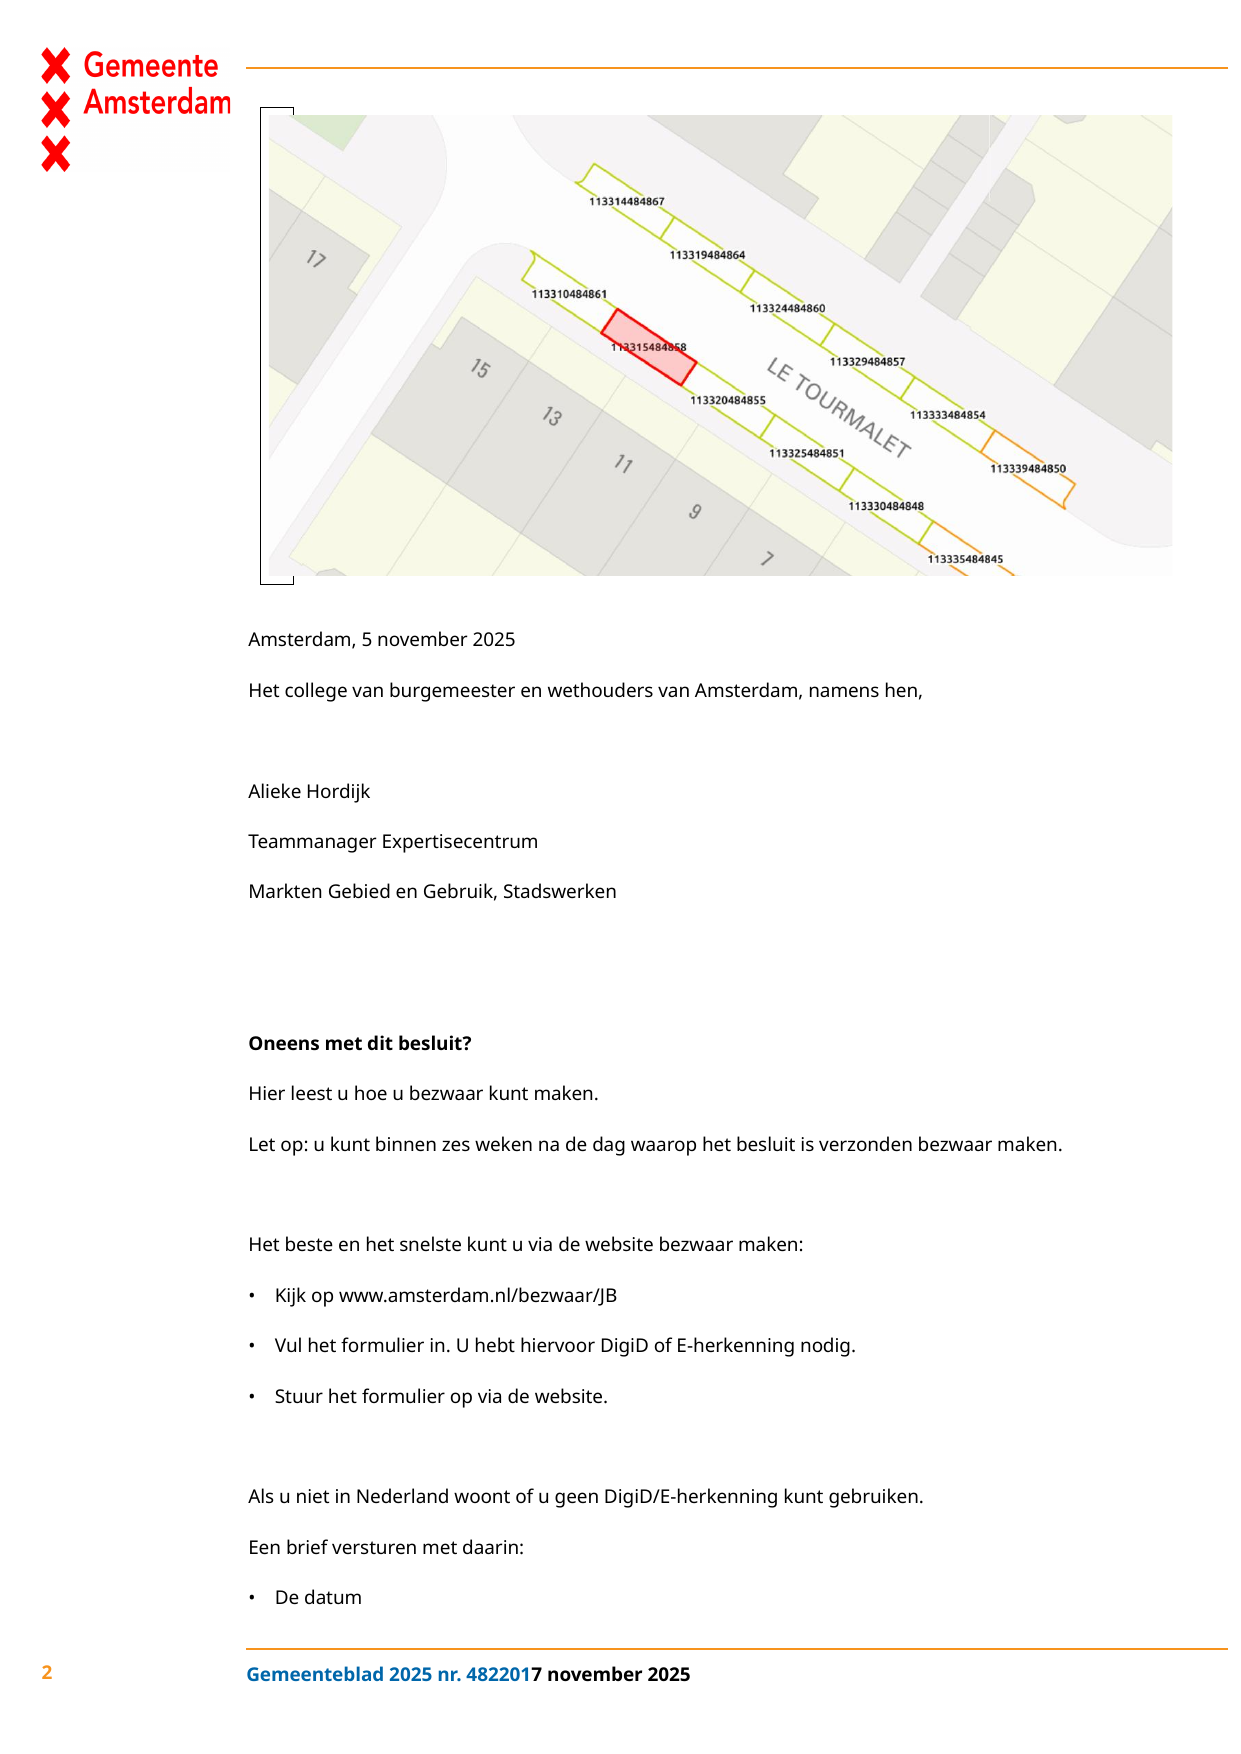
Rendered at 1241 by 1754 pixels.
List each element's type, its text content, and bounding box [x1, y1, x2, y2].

text Het beste en het snelste kunt u via de website bezwaar maken: [248, 1232, 1152, 1257]
text Het college van burgemeester en wethouders van Amsterdam, namens hen, [248, 677, 1152, 703]
picture [41, 47, 231, 172]
picture [268, 115, 1173, 576]
text • Vul het formulier in. U hebt hiervoor DigiD of E-herkenning nodig. [248, 1332, 1152, 1358]
text Als u niet in Nederland woont of u geen DigiD/E-herkenning kunt gebruiken. [248, 1484, 1152, 1509]
text • Kijk op www.amsterdam.nl/bezwaar/JB [248, 1282, 1152, 1308]
text Amsterdam, 5 november 2025 [248, 627, 1152, 652]
text • Stuur het formulier op via de website. [248, 1383, 1152, 1408]
text Een brief versturen met daarin: [248, 1534, 1152, 1560]
text Let op: u kunt binnen zes weken na de dag waarop het besluit is verzonden bezwaar maken. [248, 1131, 1152, 1156]
text Hier leest u hoe u bezwaar kunt maken. [248, 1080, 1152, 1106]
text • De datum [248, 1584, 1152, 1610]
text Teammanager Expertisecentrum [248, 828, 1152, 854]
text Markten Gebied en Gebruik, Stadswerken [248, 879, 1152, 904]
text Oneens met dit besluit? [248, 1030, 1152, 1056]
text Alieke Hordijk [248, 778, 1152, 803]
